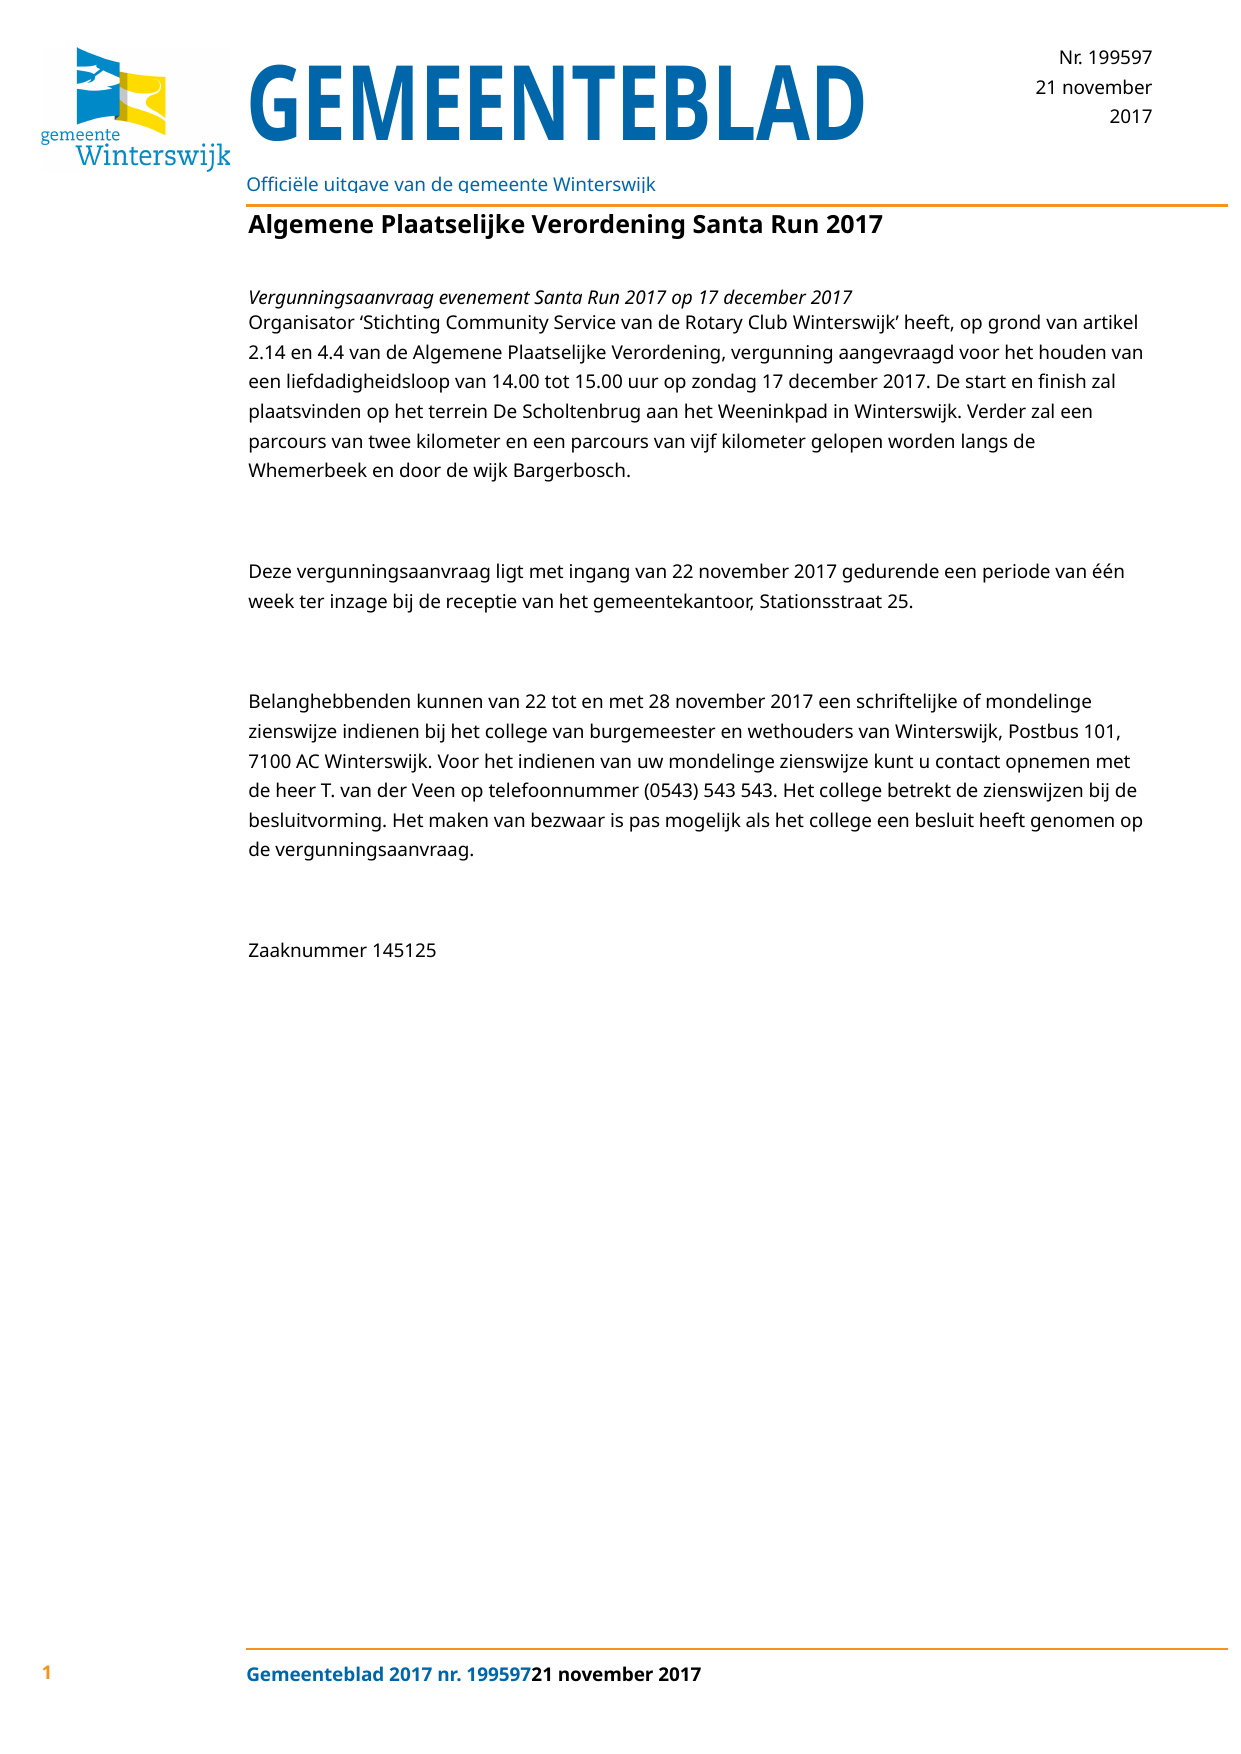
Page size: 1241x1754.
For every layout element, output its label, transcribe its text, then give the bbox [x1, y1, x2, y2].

text Algemene Plaatselijke Verordening Santa Run 2017 [248, 207, 1152, 241]
text Vergunningsaanvraag evenement Santa Run 2017 op 17 december 2017 [248, 284, 1152, 309]
text Zaaknummer 145125 [248, 937, 1152, 963]
text Belanghebbenden kunnen van 22 tot en met 28 november 2017 een schriftelijke of mondelinge zienswijze indienen bij het college van burgemeester en wethouders van Winterswijk, Postbus 101, 7100 AC Winterswijk. Voor het indienen van uw mondelinge zienswijze kunt u contact opnemen met de heer T. van der Veen op telefoonnummer (0543) 543 543. Het college betrekt de zienswijzen bij de besluitvorming. Het maken van bezwaar is pas mogelijk als het college een besluit heeft genomen op de vergunningsaanvraag. [248, 689, 1152, 862]
picture [225, 153, 231, 162]
picture [41, 47, 231, 172]
text Organisator ‘Stichting Community Service van de Rotary Club Winterswijk’ heeft, op grond van artikel 2.14 en 4.4 van de Algemene Plaatselijke Verordening, vergunning aangevraagd voor het houden van een liefdadigheidsloop van 14.00 tot 15.00 uur op zondag 17 december 2017. De start en finish zal plaatsvinden op het terrein De Scholtenbrug aan het Weeninkpad in Winterswijk. Verder zal een parcours van twee kilometer en een parcours van vijf kilometer gelopen worden langs de Whemerbeek en door de wijk Bargerbosch. [248, 309, 1152, 483]
text Deze vergunningsaanvraag ligt met ingang van 22 november 2017 gedurende een periode van één week ter inzage bij de receptie van het gemeentekantoor, Stationsstraat 25. [248, 558, 1152, 614]
